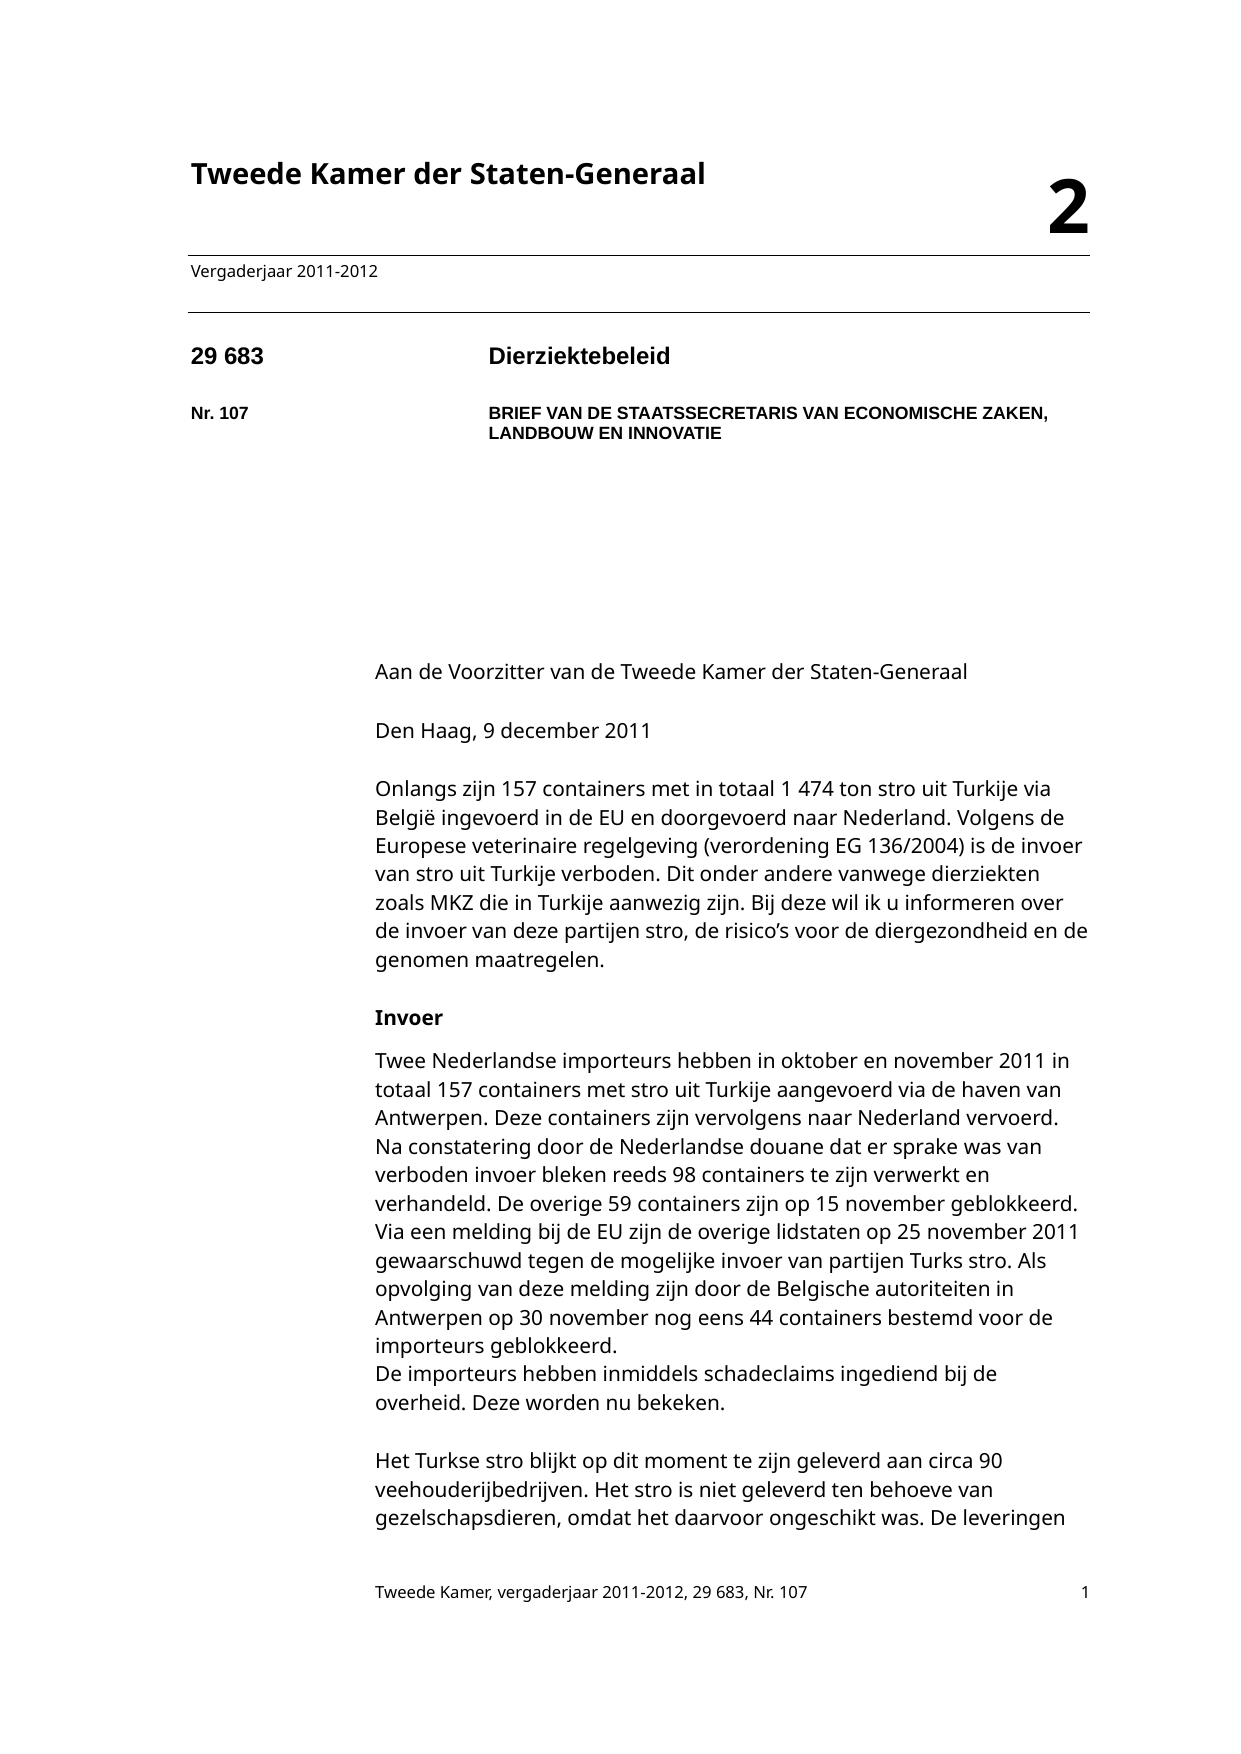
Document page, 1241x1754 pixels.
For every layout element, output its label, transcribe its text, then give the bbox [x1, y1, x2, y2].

table_cell Vergaderjaar 2011-2012 [188, 256, 485, 312]
table_cell BRIEF VAN DE STAATSSECRETARIS VAN ECONOMISCHE ZAKEN, LANDBOUW EN INNOVATIE [485, 399, 1090, 539]
table_cell [485, 256, 1090, 312]
text Invoer [375, 1003, 1090, 1032]
table_cell Nr. 107 [188, 399, 485, 539]
table_cell 29 683 [188, 339, 485, 399]
text De importeurs hebben inmiddels schadeclaims ingediend bij de overheid. Deze worden nu bekeken. [375, 1359, 1090, 1416]
table_header 2 [910, 150, 1090, 255]
table_cell Dierziektebeleid [485, 339, 1090, 399]
table_cell [485, 313, 1090, 339]
text Den Haag, 9 december 2011 [375, 716, 1090, 744]
text Aan de Voorzitter van de Tweede Kamer der Staten-Generaal [375, 657, 1090, 686]
text Onlangs zijn 157 containers met in totaal 1 474 ton stro uit Turkije via België ingevoerd in de EU en doorgevoerd naar Nederland. Volgens de Europese veterinaire regelgeving (verordening EG 136/2004) is de invoer van stro uit Turkije verboden. Dit onder andere vanwege dierziekten zoals MKZ die in Turkije aanwezig zijn. Bij deze wil ik u informeren over de invoer van deze partijen stro, de risico’s voor de diergezondheid en de genomen maatregelen. [375, 774, 1090, 973]
text Het Turkse stro blijkt op dit moment te zijn geleverd aan circa 90 veehouderijbedrijven. Het stro is niet geleverd ten behoeve van gezelschapsdieren, omdat het daarvoor ongeschikt was. De leveringen [375, 1446, 1090, 1532]
text Twee Nederlandse importeurs hebben in oktober en november 2011 in totaal 157 containers met stro uit Turkije aangevoerd via de haven van Antwerpen. Deze containers zijn vervolgens naar Nederland vervoerd. Na constatering door de Nederlandse douane dat er sprake was van verboden invoer bleken reeds 98 containers te zijn verwerkt en verhandeld. De overige 59 containers zijn op 15 november geblokkeerd. Via een melding bij de EU zijn de overige lidstaten op 25 november 2011 gewaarschuwd tegen de mogelijke invoer van partijen Turks stro. Als opvolging van deze melding zijn door de Belgische autoriteiten in Antwerpen op 30 november nog eens 44 containers bestemd voor de importeurs geblokkeerd. [375, 1047, 1090, 1359]
table_header Tweede Kamer der Staten-Generaal [188, 150, 909, 255]
table_cell [188, 313, 485, 339]
